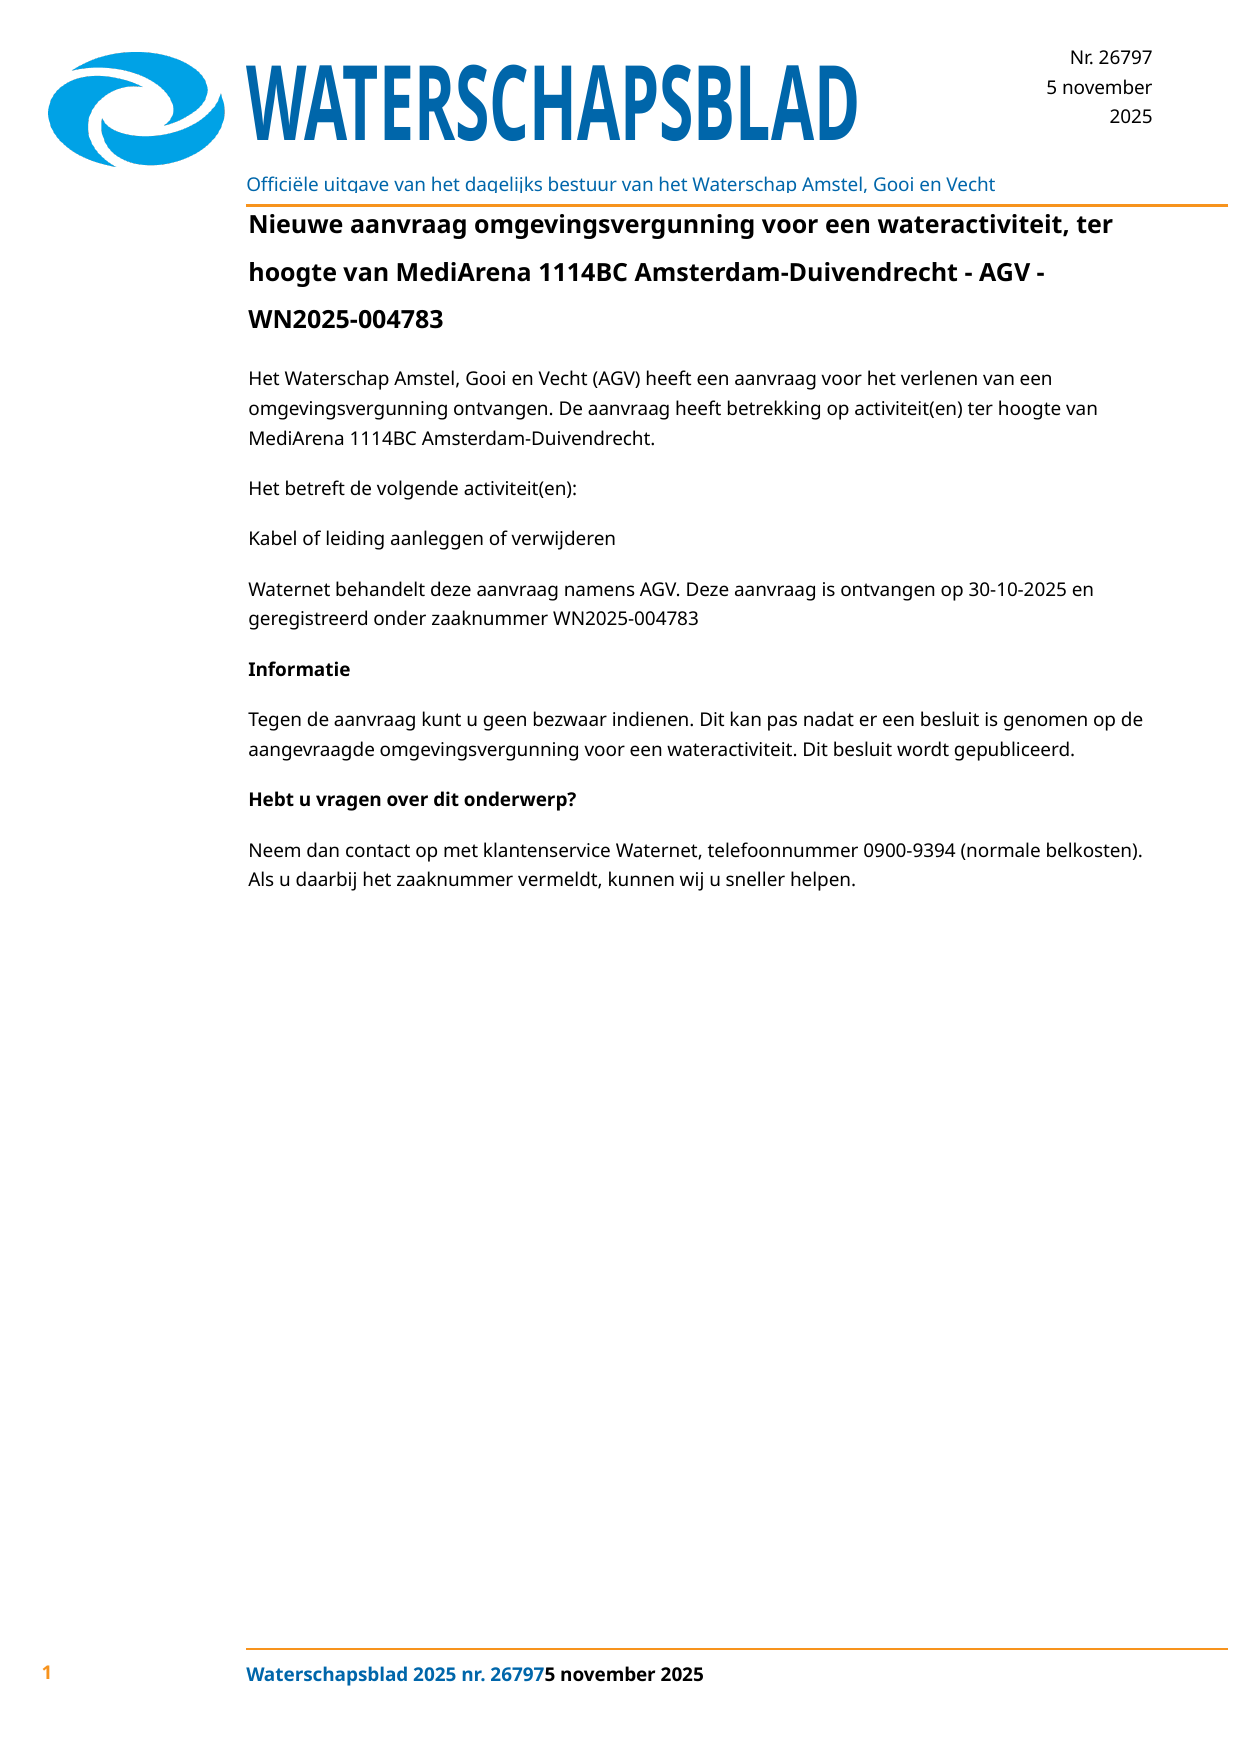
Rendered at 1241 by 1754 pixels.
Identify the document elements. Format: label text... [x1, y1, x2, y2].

text Kabel of leiding aanleggen of verwijderen [248, 526, 1152, 551]
text Het betreft de volgende activiteit(en): [248, 475, 1152, 501]
picture [41, 47, 231, 172]
text Informatie [248, 656, 1152, 682]
text Hebt u vragen over dit onderwerp? [248, 786, 1152, 812]
text Waternet behandelt deze aanvraag namens AGV. Deze aanvraag is ontvangen op 30-10-2025 en geregistreerd onder zaaknummer WN2025-004783 [248, 576, 1152, 631]
text Neem dan contact op met klantenservice Waternet, telefoonnummer 0900-9394 (normale belkosten). Als u daarbij het zaaknummer vermeldt, kunnen wij u sneller helpen. [248, 837, 1152, 892]
text Het Waterschap Amstel, Gooi en Vecht (AGV) heeft een aanvraag voor het verlenen van een omgevingsvergunning ontvangen. De aanvraag heeft betrekking op activiteit(en) ter hoogte van MediArena 1114BC Amsterdam-Duivendrecht. [248, 366, 1152, 450]
text Nieuwe aanvraag omgevingsvergunning voor een wateractiviteit, ter hoogte van MediArena 1114BC Amsterdam-Duivendrecht - AGV - WN2025-004783 [248, 207, 1152, 336]
text Tegen de aanvraag kunt u geen bezwaar indienen. Dit kan pas nadat er een besluit is genomen op de aangevraagde omgevingsvergunning voor een wateractiviteit. Dit besluit wordt gepubliceerd. [248, 706, 1152, 762]
